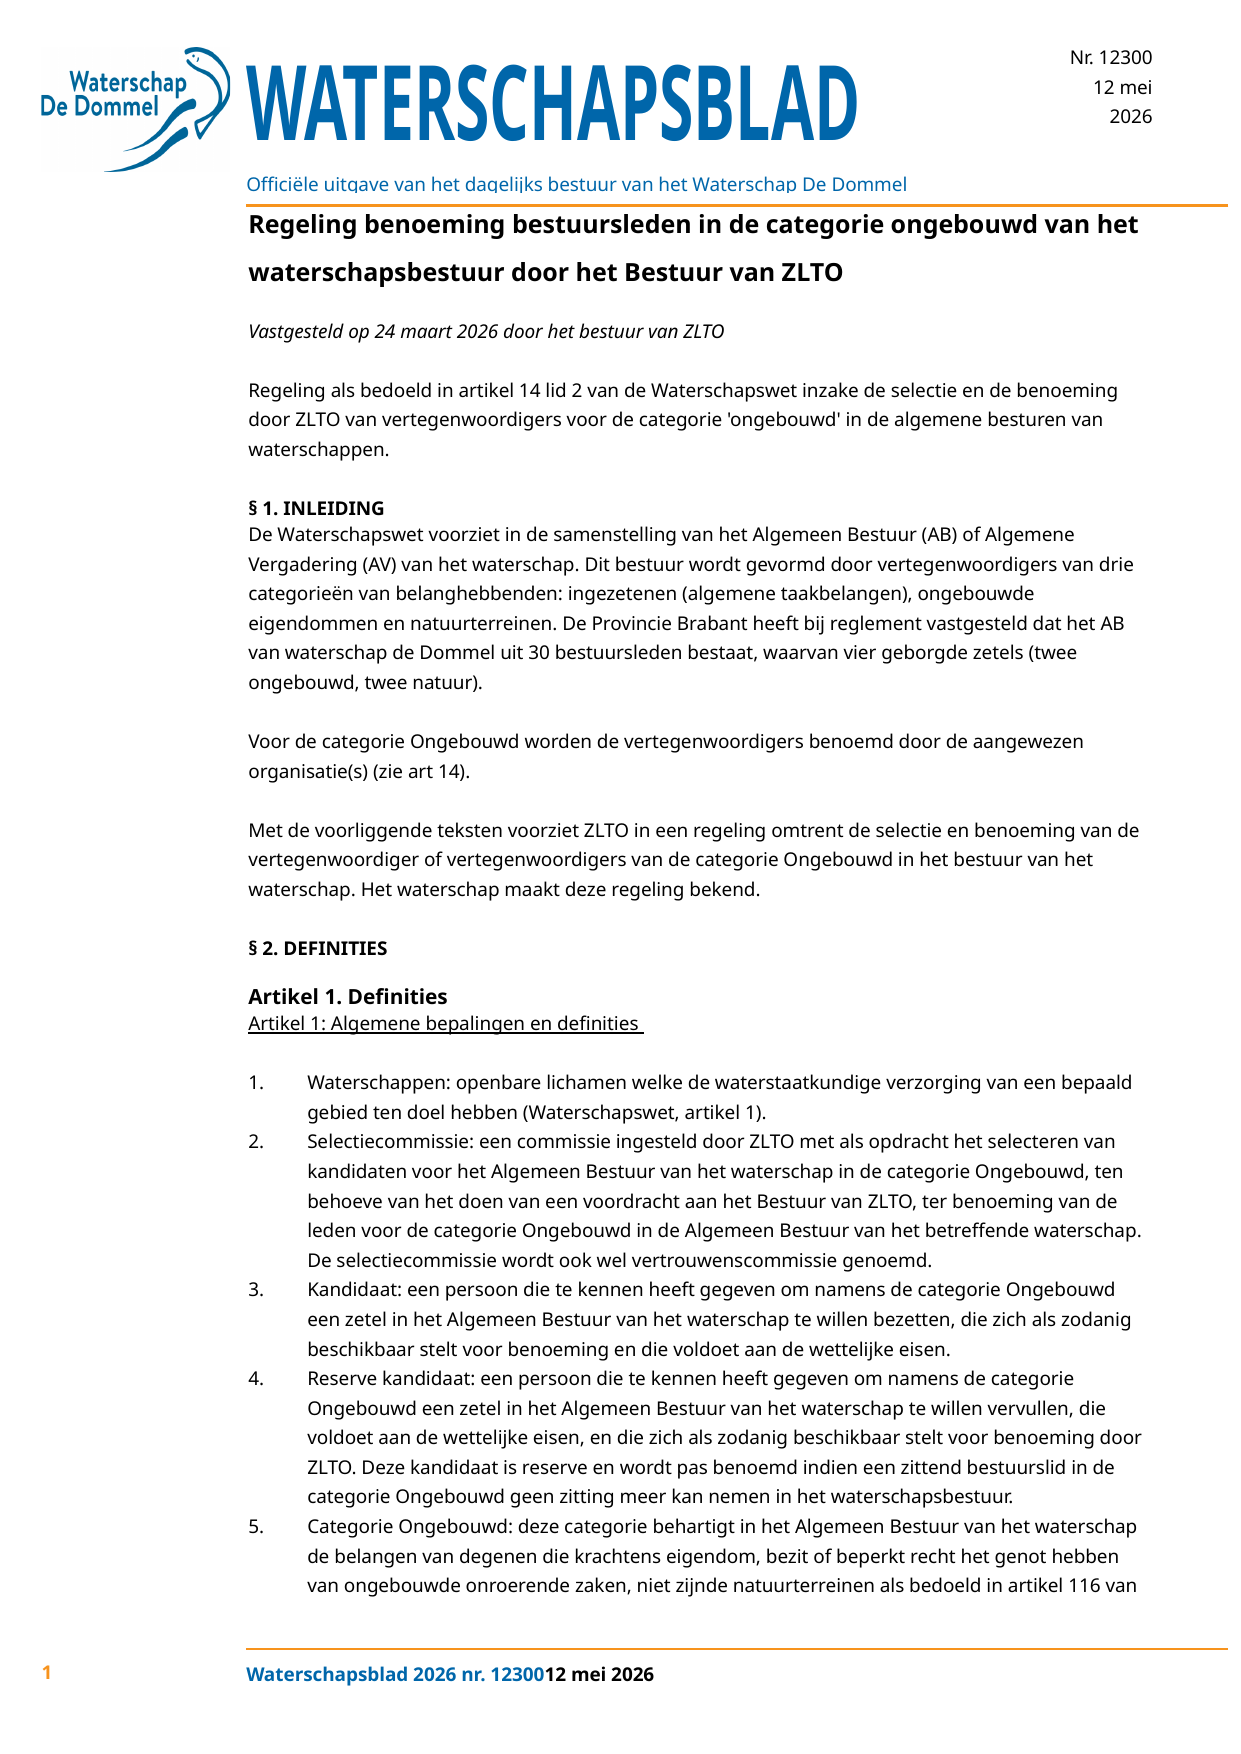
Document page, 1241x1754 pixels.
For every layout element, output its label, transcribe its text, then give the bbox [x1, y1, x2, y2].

picture [204, 47, 231, 76]
text § 1. INLEIDING [248, 495, 1152, 521]
text Artikel 1: Algemene bepalingen en definities [248, 1010, 1152, 1036]
text Regeling benoeming bestuursleden in de categorie ongebouwd van het waterschapsbestuur door het Bestuur van ZLTO [248, 207, 1152, 288]
list Selectiecommissie: een commissie ingesteld door ZLTO met als opdracht het selecteren van kandidaten voor het Algemeen Bestuur van het waterschap in de categorie Ongebouwd, ten behoeve van het doen van een voordracht aan het Bestuur van ZLTO, ter benoeming van de leden voor de categorie Ongebouwd in de Algemeen Bestuur van het betreffende waterschap. De selectiecommissie wordt ook wel vertrouwenscommissie genoemd. [248, 1129, 1152, 1273]
picture [41, 47, 231, 172]
list Waterschappen: openbare lichamen welke de waterstaatkundige verzorging van een bepaald gebied ten doel hebben (Waterschapswet, artikel 1). [248, 1069, 1152, 1125]
text Met de voorliggende teksten voorziet ZLTO in een regeling omtrent de selectie en benoeming van de vertegenwoordiger of vertegenwoordigers van de categorie Ongebouwd in het bestuur van het waterschap. Het waterschap maakt deze regeling bekend. [248, 817, 1152, 902]
list Reserve kandidaat: een persoon die te kennen heeft gegeven om namens de categorie Ongebouwd een zetel in het Algemeen Bestuur van het waterschap te willen vervullen, die voldoet aan de wettelijke eisen, en die zich als zodanig beschikbaar stelt voor benoeming door ZLTO. Deze kandidaat is reserve en wordt pas benoemd indien een zittend bestuurslid in de categorie Ongebouwd geen zitting meer kan nemen in het waterschapsbestuur. [248, 1365, 1152, 1509]
text Artikel 1. Definities [248, 982, 1152, 1010]
picture [45, 99, 51, 111]
picture [198, 118, 210, 131]
list Categorie Ongebouwd: deze categorie behartigt in het Algemeen Bestuur van het waterschap de belangen van degenen die krachtens eigendom, bezit of beperkt recht het genot hebben van ongebouwde onroerende zaken, niet zijnde natuurterreinen als bedoeld in artikel 116 van [248, 1513, 1152, 1598]
text Voor de categorie Ongebouwd worden de vertegenwoordigers benoemd door de aangewezen organisatie(s) (zie art 14). [248, 728, 1152, 783]
list Kandidaat: een persoon die te kennen heeft gegeven om namens de categorie Ongebouwd een zetel in het Algemeen Bestuur van het waterschap te willen bezetten, die zich als zodanig beschikbaar stelt voor benoeming en die voldoet aan de wettelijke eisen. [248, 1277, 1152, 1361]
text § 2. DEFINITIES [248, 935, 1152, 961]
text Regeling als bedoeld in artikel 14 lid 2 van de Waterschapswet inzake de selectie en de benoeming door ZLTO van vertegenwoordigers voor de categorie 'ongebouwd' in de algemene besturen van waterschappen. [248, 377, 1152, 462]
text Vastgesteld op 24 maart 2026 door het bestuur van ZLTO [248, 318, 1152, 344]
text De Waterschapswet voorziet in de samenstelling van het Algemeen Bestuur (AB) of Algemene Vergadering (AV) van het waterschap. Dit bestuur wordt gevormd door vertegenwoordigers van drie categorieën van belanghebbenden: ingezetenen (algemene taakbelangen), ongebouwde eigendommen en natuurterreinen. De Provincie Brabant heeft bij reglement vastgesteld dat het AB van waterschap de Dommel uit 30 bestuursleden bestaat, waarvan vier geborgde zetels (twee ongebouwd, twee natuur). [248, 521, 1152, 695]
